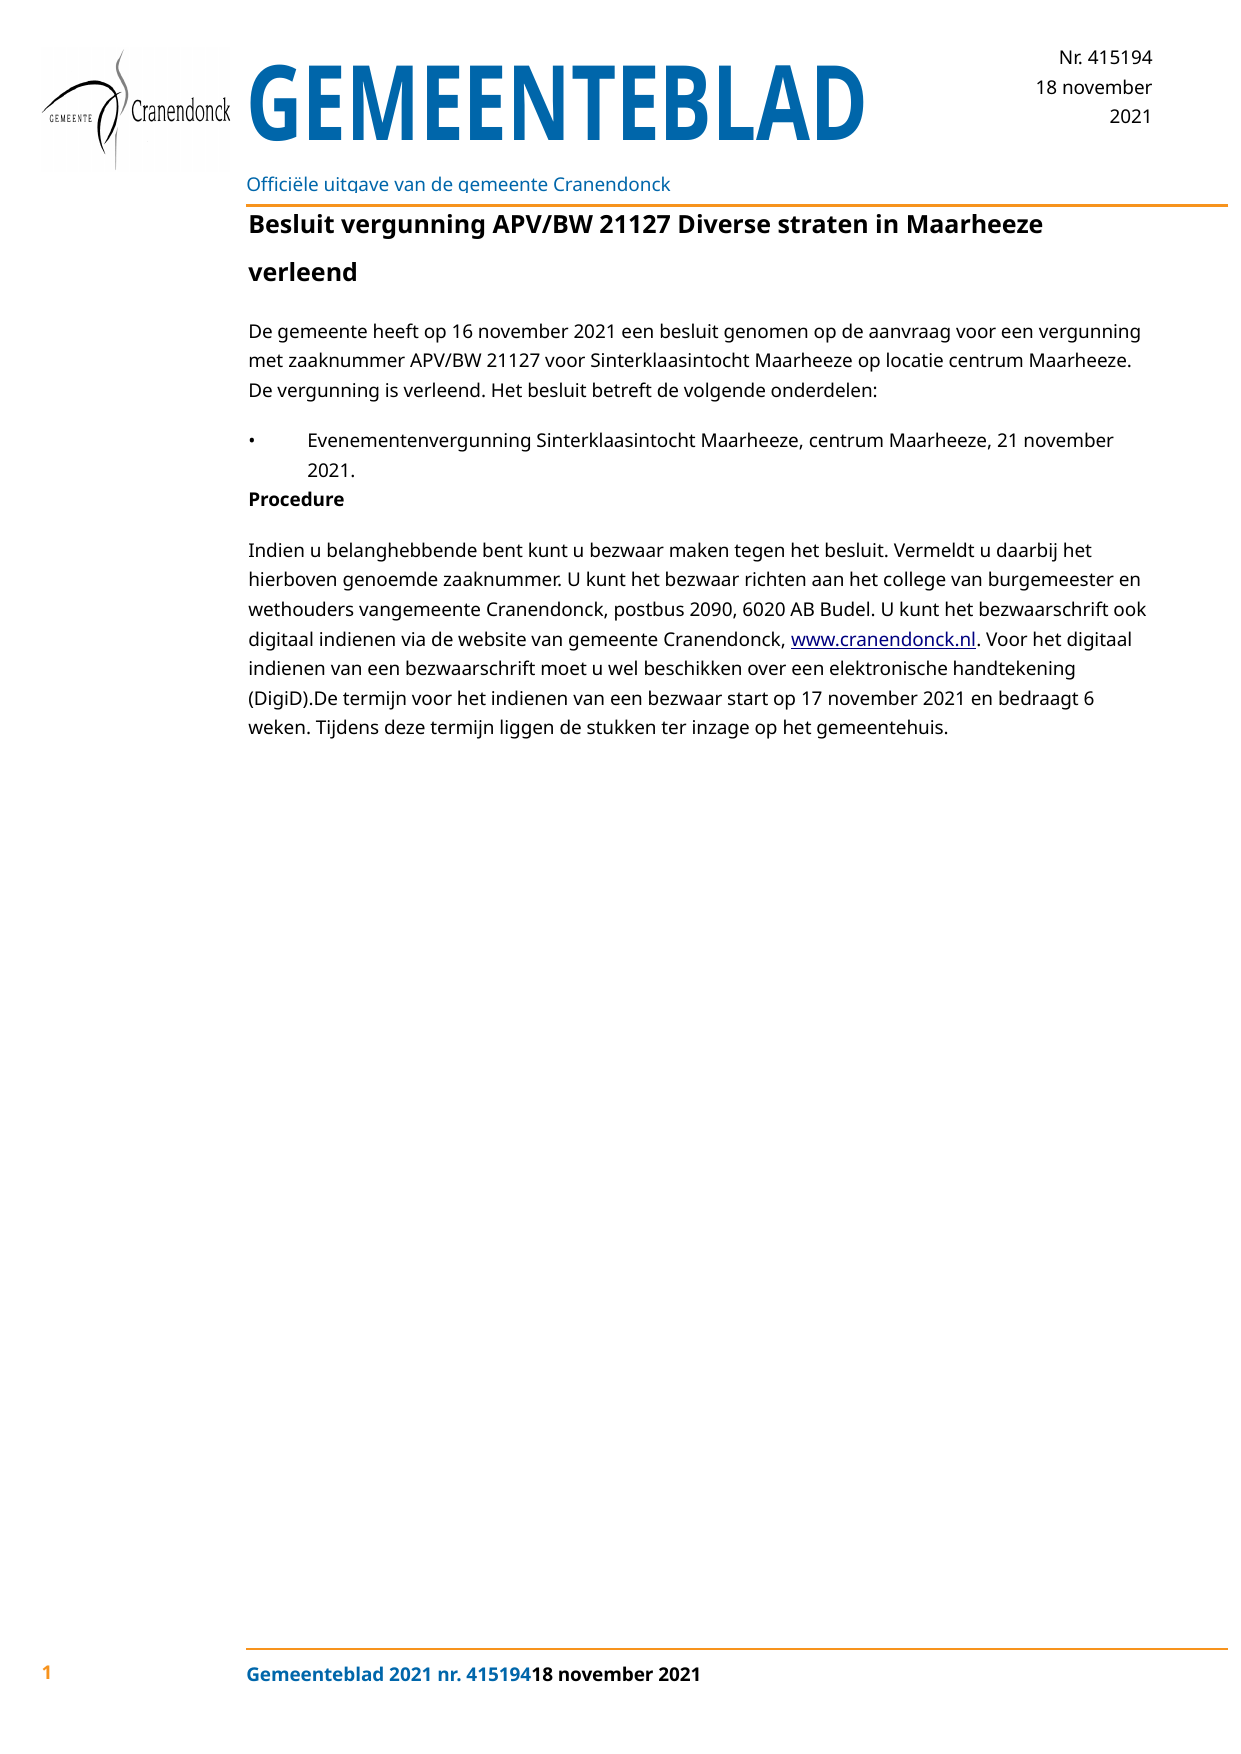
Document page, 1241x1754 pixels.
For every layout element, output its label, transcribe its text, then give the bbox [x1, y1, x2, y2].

text Besluit vergunning APV/BW 21127 Diverse straten in Maarheeze verleend [248, 207, 1152, 288]
text Indien u belanghebbende bent kunt u bezwaar maken tegen het besluit. Vermeldt u daarbij het hierboven genoemde zaaknummer. U kunt het bezwaar richten aan het college van burgemeester en wethouders vangemeente Cranendonck, postbus 2090, 6020 AB Budel. U kunt het bezwaarschrift ook digitaal indienen via de website van gemeente Cranendonck, www.cranendonck.nl. Voor het digitaal indienen van een bezwaarschrift moet u wel beschikken over een elektronische handtekening (DigiD).De termijn voor het indienen van een bezwaar start op 17 november 2021 en bedraagt 6 weken. Tijdens deze termijn liggen de stukken ter inzage op het gemeentehuis. [248, 537, 1152, 740]
text De gemeente heeft op 16 november 2021 een besluit genomen op de aanvraag voor een vergunning met zaaknummer APV/BW 21127 voor Sinterklaasintocht Maarheeze op locatie centrum Maarheeze. De vergunning is verleend. Het besluit betreft de volgende onderdelen: [248, 318, 1152, 403]
text Procedure [248, 487, 1152, 512]
list Evenementenvergunning Sinterklaasintocht Maarheeze, centrum Maarheeze, 21 november 2021. [248, 427, 1152, 483]
picture [41, 47, 231, 172]
